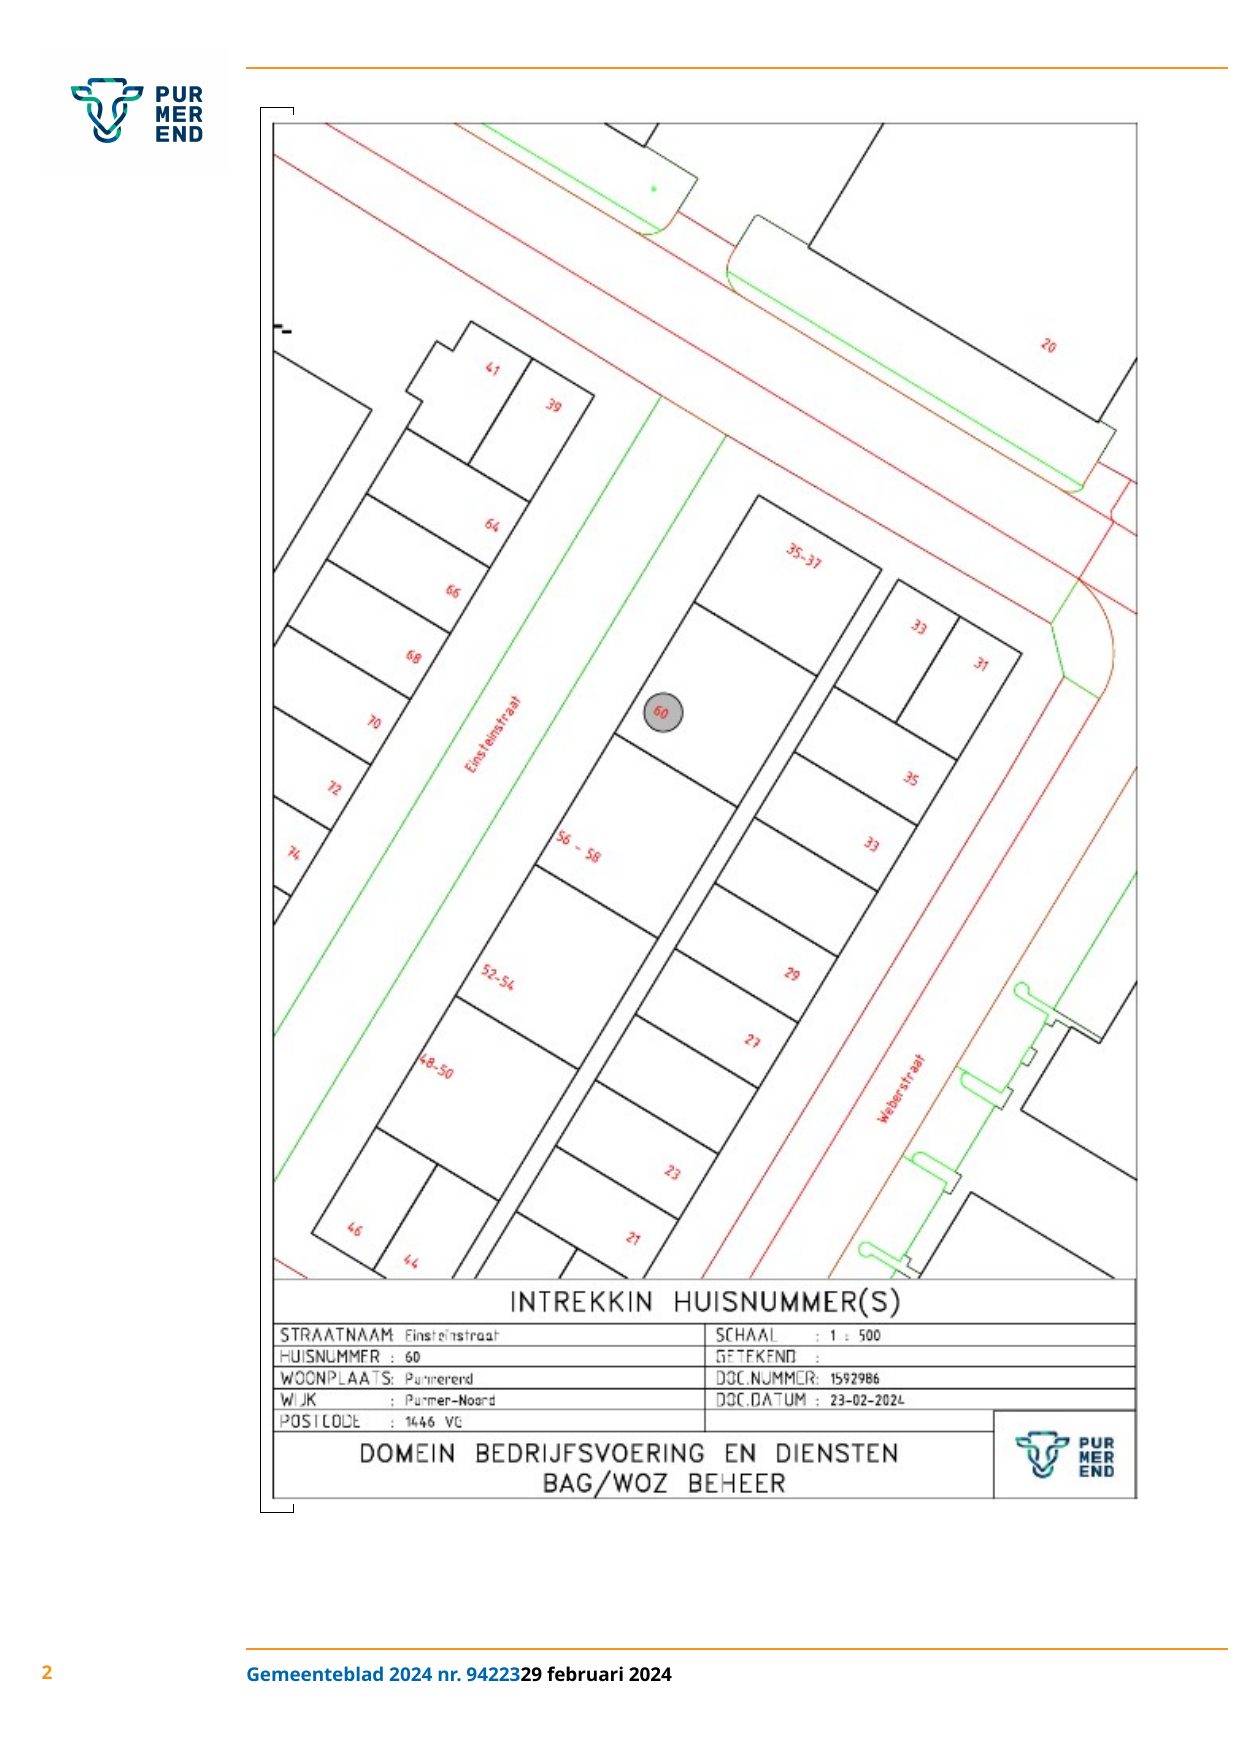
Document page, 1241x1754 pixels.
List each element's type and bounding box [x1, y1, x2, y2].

picture [268, 115, 1141, 1504]
picture [41, 47, 231, 172]
